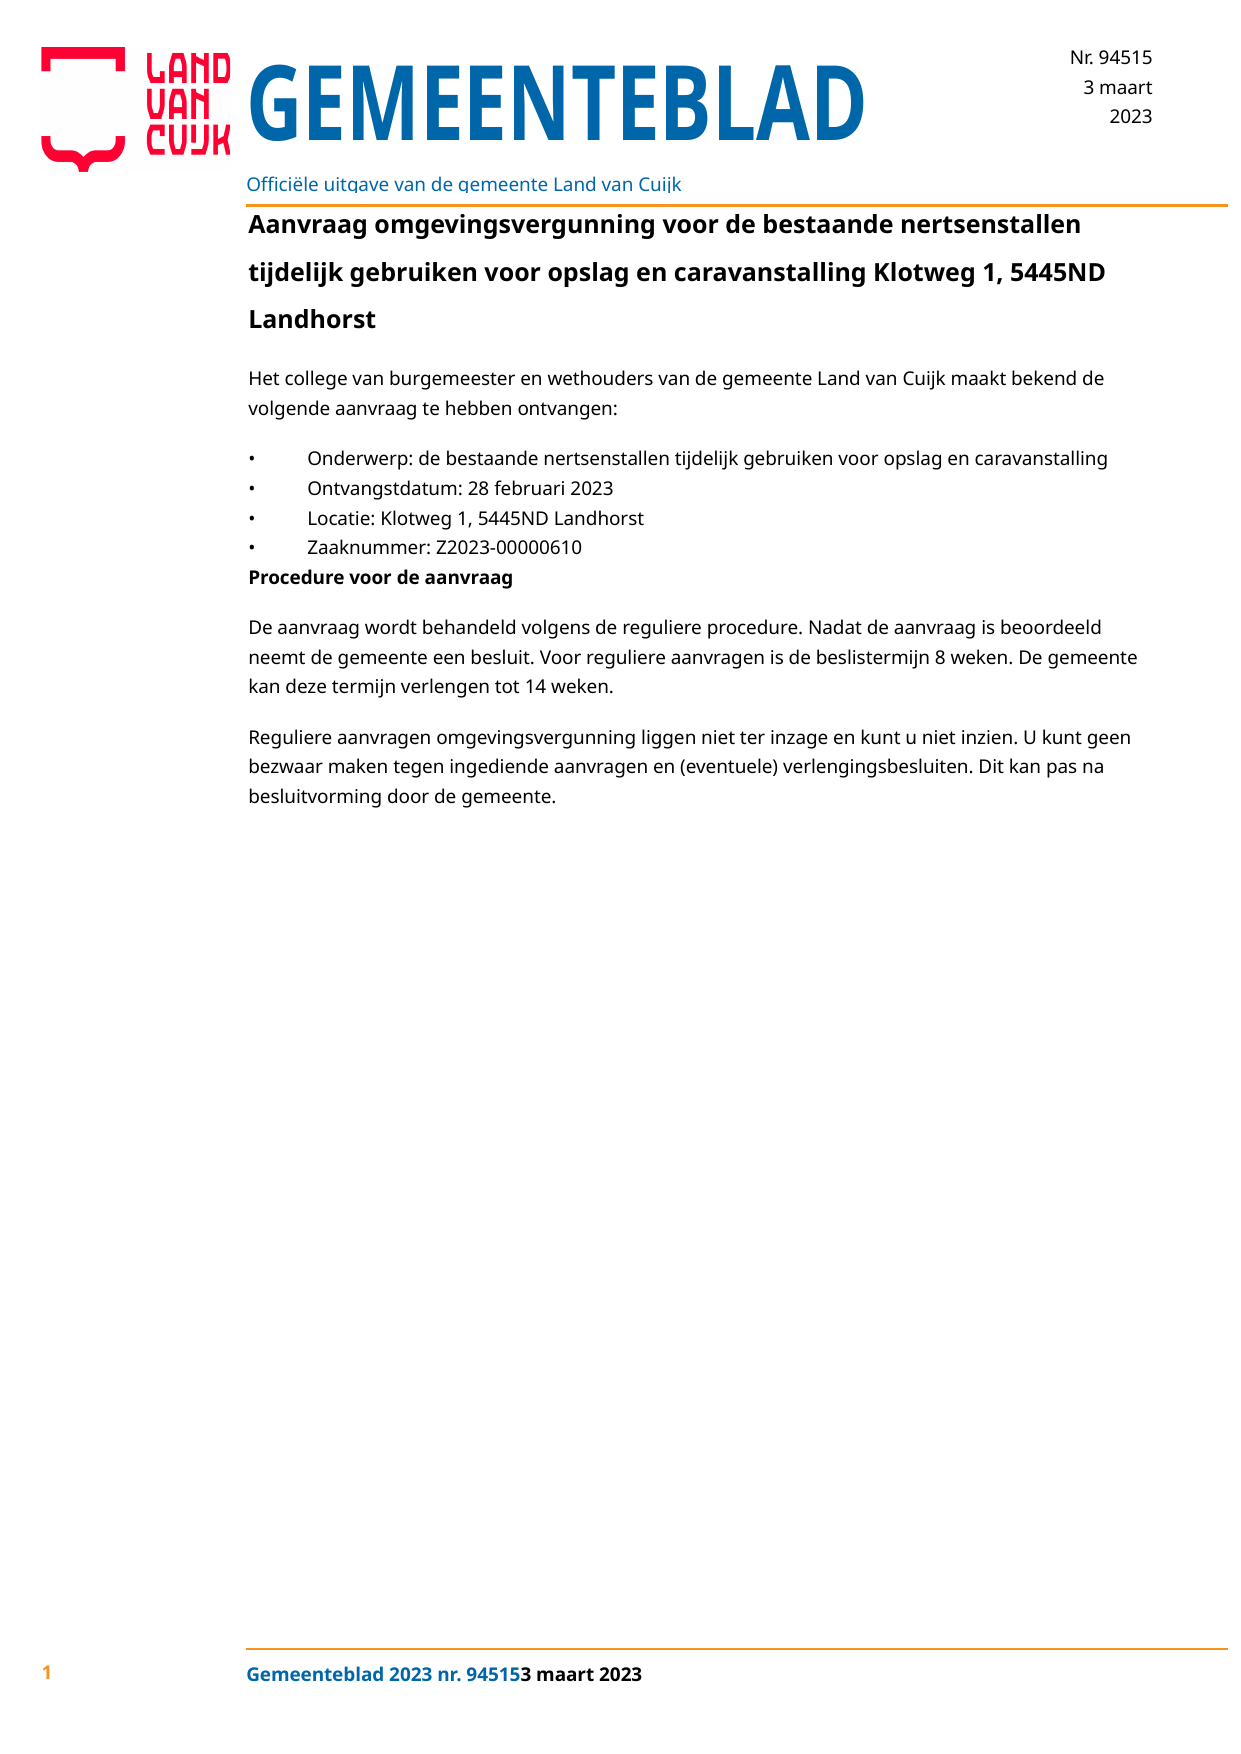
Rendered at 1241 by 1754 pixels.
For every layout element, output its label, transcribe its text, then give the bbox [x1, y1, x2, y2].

text Aanvraag omgevingsvergunning voor de bestaande nertsenstallen tijdelijk gebruiken voor opslag en caravanstalling Klotweg 1, 5445ND Landhorst [248, 207, 1152, 336]
text Reguliere aanvragen omgevingsvergunning liggen niet ter inzage en kunt u niet inzien. U kunt geen bezwaar maken tegen ingediende aanvragen en (eventuele) verlengingsbesluiten. Dit kan pas na besluitvorming door de gemeente. [248, 724, 1152, 809]
picture [41, 47, 231, 172]
list Zaaknummer: Z2023-00000610 [248, 534, 1152, 560]
text Procedure voor de aanvraag [248, 564, 1152, 589]
list Locatie: Klotweg 1, 5445ND Landhorst [248, 505, 1152, 530]
text Het college van burgemeester en wethouders van de gemeente Land van Cuijk maakt bekend de volgende aanvraag te hebben ontvangen: [248, 366, 1152, 421]
list Onderwerp: de bestaande nertsenstallen tijdelijk gebruiken voor opslag en caravanstalling [248, 446, 1152, 471]
list Ontvangstdatum: 28 februari 2023 [248, 475, 1152, 501]
text De aanvraag wordt behandeld volgens de reguliere procedure. Nadat de aanvraag is beoordeeld neemt de gemeente een besluit. Voor reguliere aanvragen is de beslistermijn 8 weken. De gemeente kan deze termijn verlengen tot 14 weken. [248, 614, 1152, 699]
